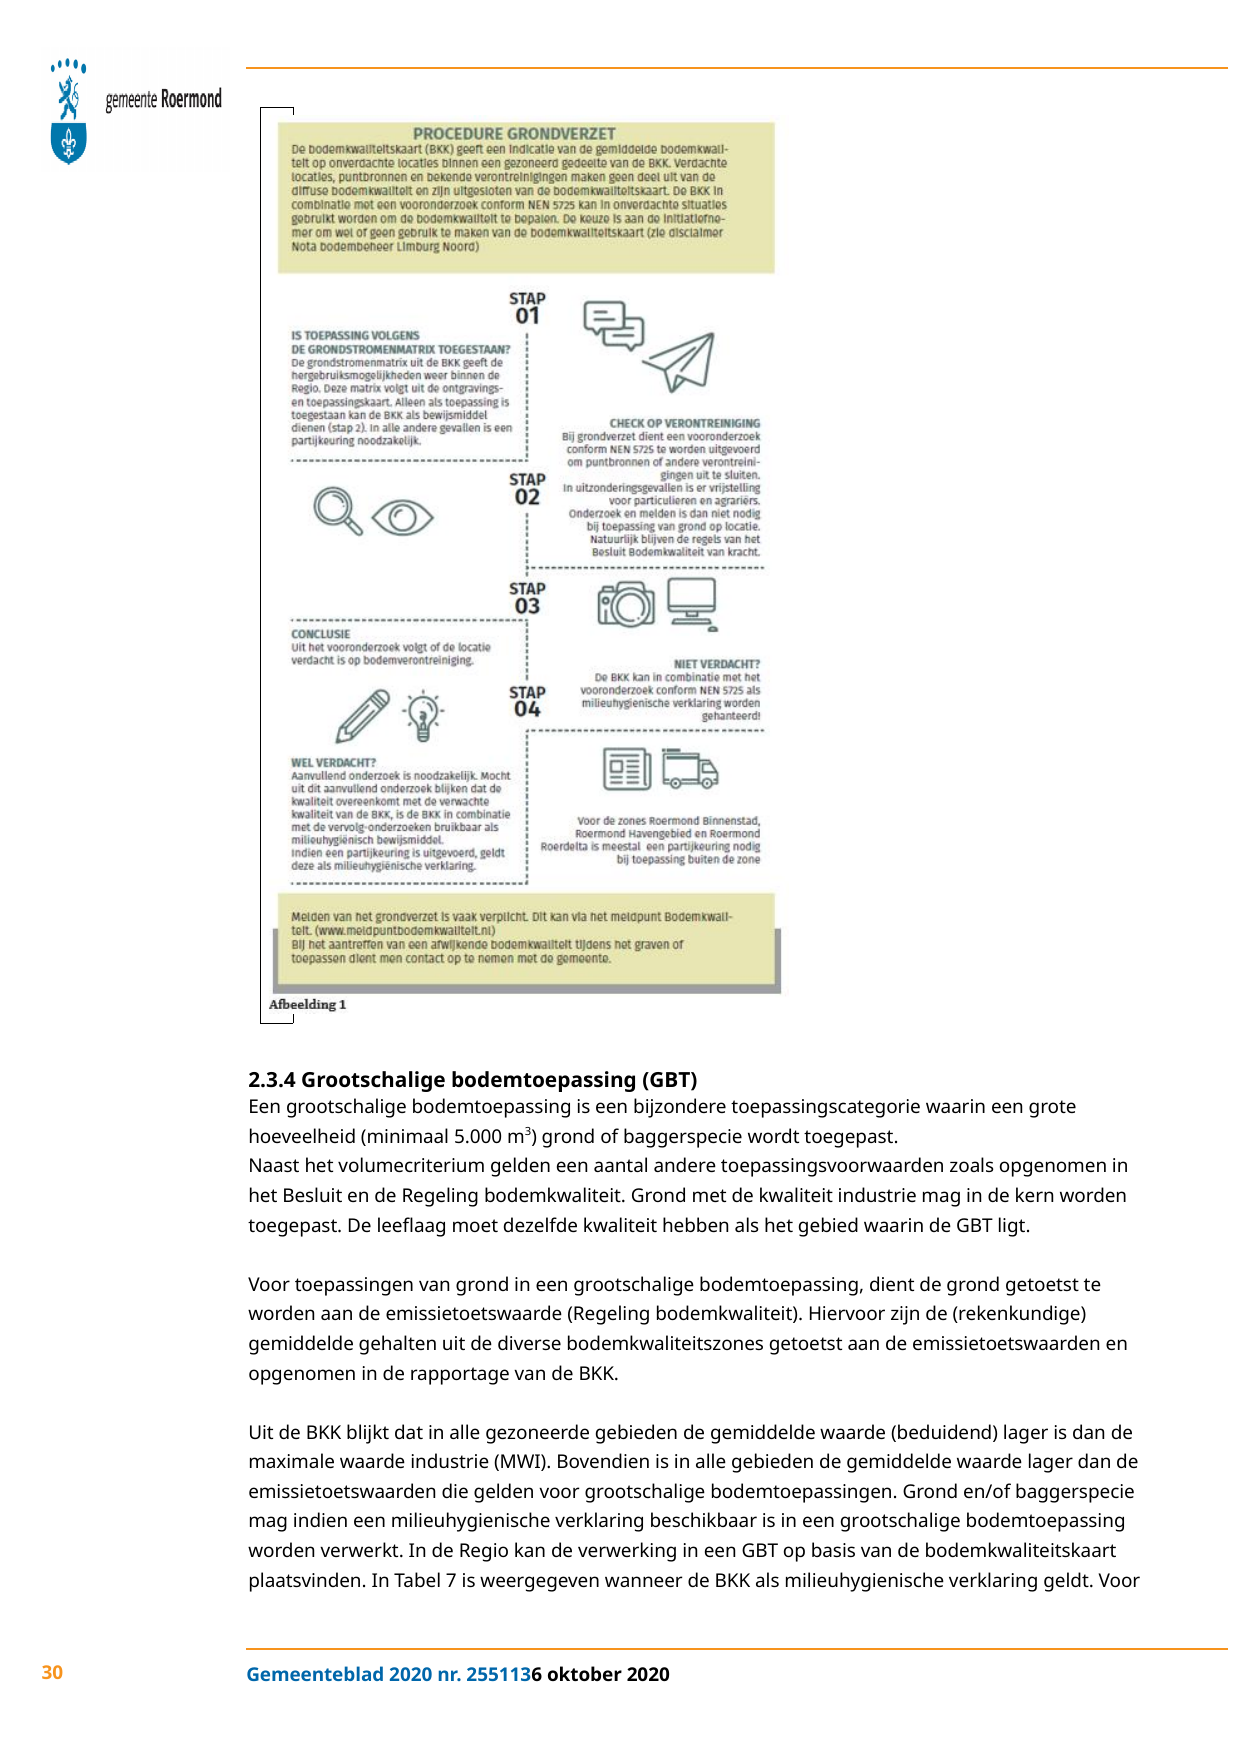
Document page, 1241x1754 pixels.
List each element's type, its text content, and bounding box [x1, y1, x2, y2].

picture [41, 47, 231, 172]
text 2.3.4 Grootschalige bodemtoepassing (GBT) [248, 1065, 1152, 1093]
picture [268, 115, 790, 1014]
text Een grootschalige bodemtoepassing is een bijzondere toepassingscategorie waarin een grote hoeveelheid (minimaal 5.000 m3) grond of baggerspecie wordt toegepast. [248, 1093, 1152, 1149]
text Voor toepassingen van grond in een grootschalige bodemtoepassing, dient de grond getoetst te worden aan de emissietoetswaarde (Regeling bodemkwaliteit). Hiervoor zijn de (rekenkundige) gemiddelde gehalten uit de diverse bodemkwaliteitszones getoetst aan de emissietoetswaarden en opgenomen in de rapportage van de BKK. [248, 1271, 1152, 1385]
text Naast het volumecriterium gelden een aantal andere toepassingsvoorwaarden zoals opgenomen in het Besluit en de Regeling bodemkwaliteit. Grond met de kwaliteit industrie mag in de kern worden toegepast. De leeflaag moet dezelfde kwaliteit hebben als het gebied waarin de GBT ligt. [248, 1153, 1152, 1237]
text Uit de BKK blijkt dat in alle gezoneerde gebieden de gemiddelde waarde (beduidend) lager is dan de maximale waarde industrie (MWI). Bovendien is in alle gebieden de gemiddelde waarde lager dan de emissietoetswaarden die gelden voor grootschalige bodemtoepassingen. Grond en/of baggerspecie mag indien een milieuhygienische verklaring beschikbaar is in een grootschalige bodemtoepassing worden verwerkt. In de Regio kan de verwerking in een GBT op basis van de bodemkwaliteitskaart plaatsvinden. In Tabel 7 is weergegeven wanneer de BKK als milieuhygienische verklaring geldt. Voor [248, 1419, 1152, 1592]
